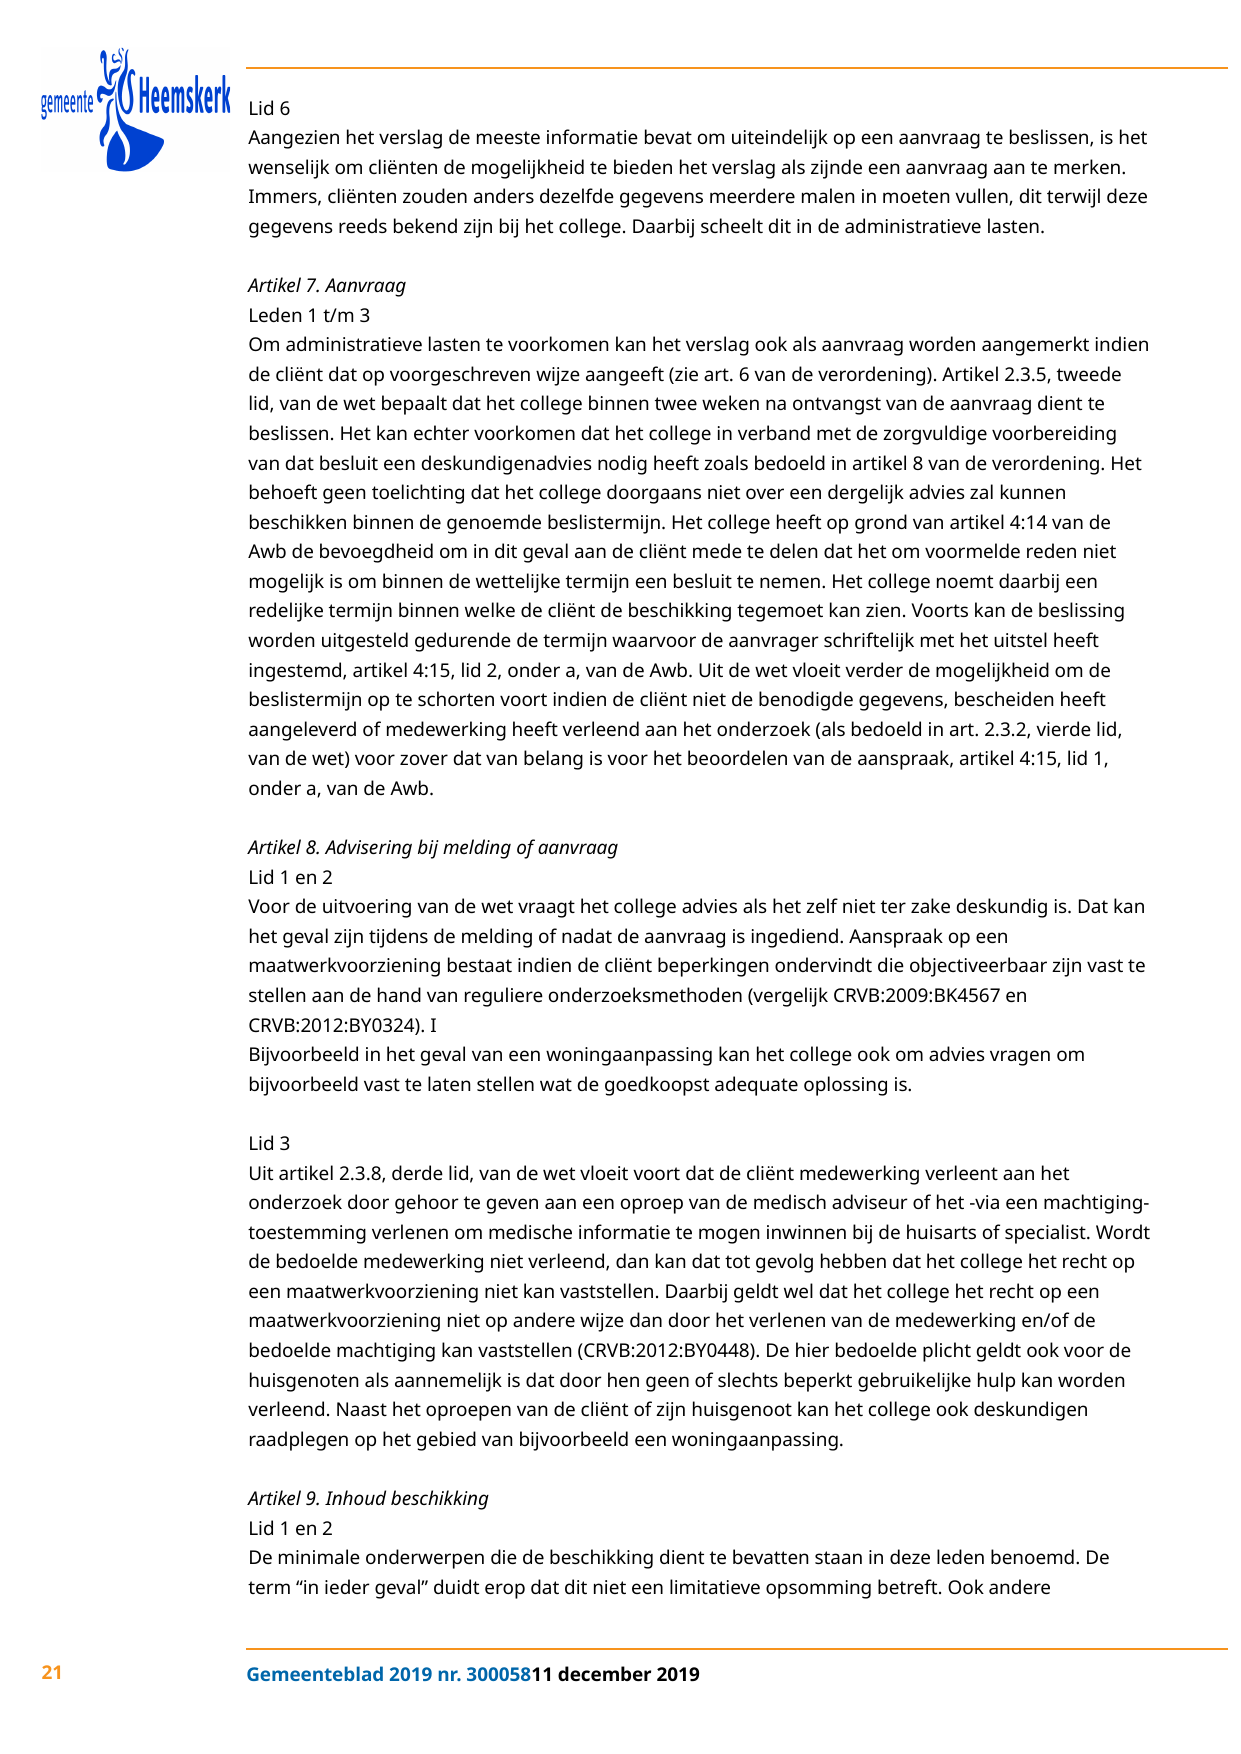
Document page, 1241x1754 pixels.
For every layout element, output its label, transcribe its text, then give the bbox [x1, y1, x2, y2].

text Artikel 7. Aanvraag [248, 272, 1152, 298]
text Lid 6 [248, 95, 1152, 121]
picture [41, 47, 231, 172]
text Leden 1 t/m 3 [248, 302, 1152, 328]
text De minimale onderwerpen die de beschikking dient te bevatten staan in deze leden benoemd. De term “in ieder geval” duidt erop dat dit niet een limitatieve opsomming betreft. Ook andere [248, 1544, 1152, 1600]
text Om administratieve lasten te voorkomen kan het verslag ook als aanvraag worden aangemerkt indien de cliënt dat op voorgeschreven wijze aangeeft (zie art. 6 van de verordening). Artikel 2.3.5, tweede lid, van de wet bepaalt dat het college binnen twee weken na ontvangst van de aanvraag dient te beslissen. Het kan echter voorkomen dat het college in verband met de zorgvuldige voorbereiding van dat besluit een deskundigenadvies nodig heeft zoals bedoeld in artikel 8 van de verordening. Het behoeft geen toelichting dat het college doorgaans niet over een dergelijk advies zal kunnen beschikken binnen de genoemde beslistermijn. Het college heeft op grond van artikel 4:14 van de Awb de bevoegdheid om in dit geval aan de cliënt mede te delen dat het om voormelde reden niet mogelijk is om binnen de wettelijke termijn een besluit te nemen. Het college noemt daarbij een redelijke termijn binnen welke de cliënt de beschikking tegemoet kan zien. Voorts kan de beslissing worden uitgesteld gedurende de termijn waarvoor de aanvrager schriftelijk met het uitstel heeft ingestemd, artikel 4:15, lid 2, onder a, van de Awb. Uit de wet vloeit verder de mogelijkheid om de beslistermijn op te schorten voort indien de cliënt niet de benodigde gegevens, bescheiden heeft aangeleverd of medewerking heeft verleend aan het onderzoek (als bedoeld in art. 2.3.2, vierde lid, van de wet) voor zover dat van belang is voor het beoordelen van de aanspraak, artikel 4:15, lid 1, onder a, van de Awb. [248, 331, 1152, 801]
text Lid 3 [248, 1130, 1152, 1156]
text Voor de uitvoering van de wet vraagt het college advies als het zelf niet ter zake deskundig is. Dat kan het geval zijn tijdens de melding of nadat de aanvraag is ingediend. Aanspraak op een maatwerkvoorziening bestaat indien de cliënt beperkingen ondervindt die objectiveerbaar zijn vast te stellen aan de hand van reguliere onderzoeksmethoden (vergelijk CRVB:2009:BK4567 en CRVB:2012:BY0324). I [248, 893, 1152, 1038]
text Lid 1 en 2 [248, 864, 1152, 890]
text Uit artikel 2.3.8, derde lid, van de wet vloeit voort dat de cliënt medewerking verleent aan het onderzoek door gehoor te geven aan een oproep van de medisch adviseur of het -via een machtiging- toestemming verlenen om medische informatie te mogen inwinnen bij de huisarts of specialist. Wordt de bedoelde medewerking niet verleend, dan kan dat tot gevolg hebben dat het college het recht op een maatwerkvoorziening niet kan vaststellen. Daarbij geldt wel dat het college het recht op een maatwerkvoorziening niet op andere wijze dan door het verlenen van de medewerking en/of de bedoelde machtiging kan vaststellen (CRVB:2012:BY0448). De hier bedoelde plicht geldt ook voor de huisgenoten als aannemelijk is dat door hen geen of slechts beperkt gebruikelijke hulp kan worden verleend. Naast het oproepen van de cliënt of zijn huisgenoot kan het college ook deskundigen raadplegen op het gebied van bijvoorbeeld een woningaanpassing. [248, 1160, 1152, 1452]
text Artikel 9. Inhoud beschikking [248, 1485, 1152, 1511]
text Artikel 8. Advisering bij melding of aanvraag [248, 834, 1152, 860]
text Aangezien het verslag de meeste informatie bevat om uiteindelijk op een aanvraag te beslissen, is het wenselijk om cliënten de mogelijkheid te bieden het verslag als zijnde een aanvraag aan te merken. Immers, cliënten zouden anders dezelfde gegevens meerdere malen in moeten vullen, dit terwijl deze gegevens reeds bekend zijn bij het college. Daarbij scheelt dit in de administratieve lasten. [248, 124, 1152, 239]
text Bijvoorbeeld in het geval van een woningaanpassing kan het college ook om advies vragen om bijvoorbeeld vast te laten stellen wat de goedkoopst adequate oplossing is. [248, 1041, 1152, 1097]
text Lid 1 en 2 [248, 1515, 1152, 1541]
